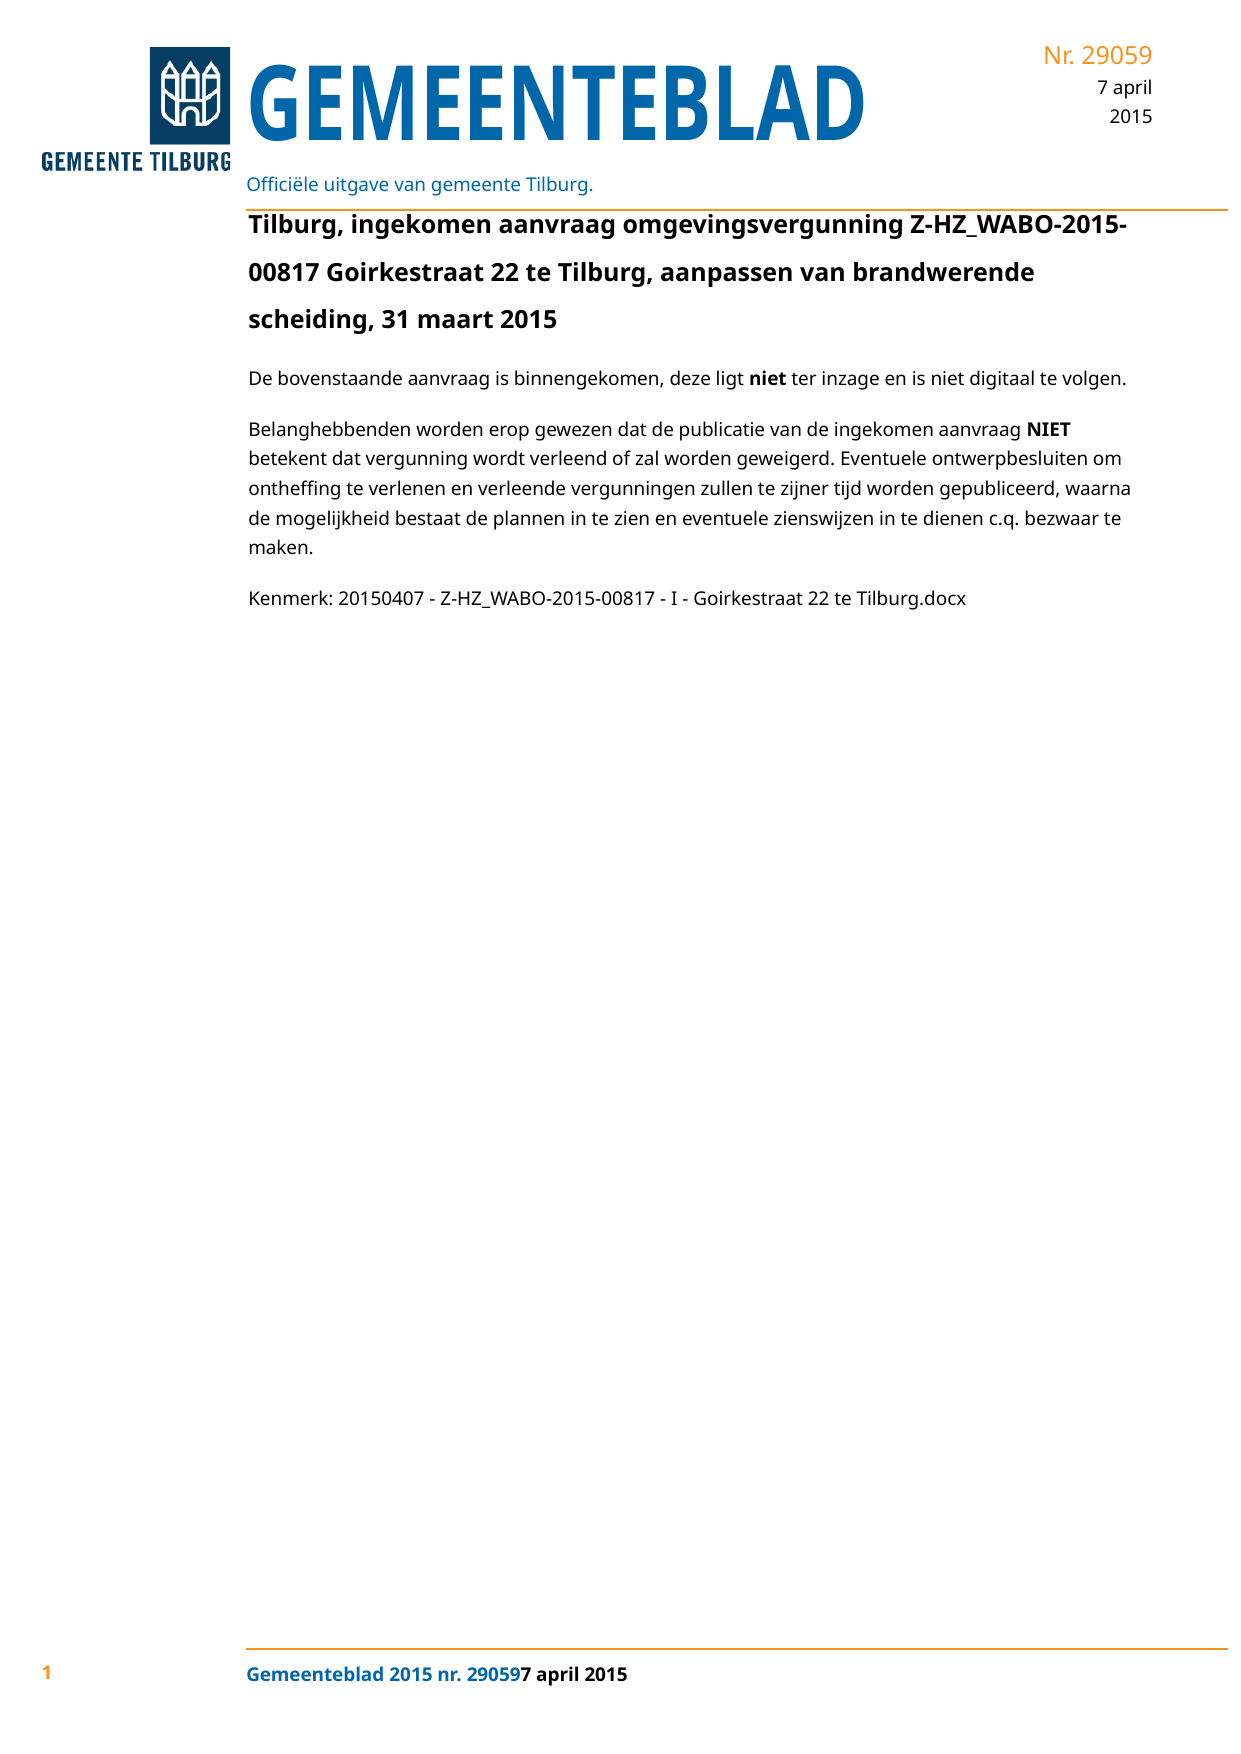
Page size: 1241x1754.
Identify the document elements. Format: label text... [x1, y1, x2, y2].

text Belanghebbenden worden erop gewezen dat de publicatie van de ingekomen aanvraag NIET betekent dat vergunning wordt verleend of zal worden geweigerd. Eventuele ontwerpbesluiten om ontheffing te verlenen en verleende vergunningen zullen te zijner tijd worden gepubliceerd, waarna de mogelijkheid bestaat de plannen in te zien en eventuele zienswijzen in te dienen c.q. bezwaar te maken. [248, 416, 1152, 560]
picture [41, 47, 231, 172]
text Kenmerk: 20150407 - Z-HZ_WABO-2015-00817 - I - Goirkestraat 22 te Tilburg.docx [248, 585, 1152, 610]
text Tilburg, ingekomen aanvraag omgevingsvergunning Z-HZ_WABO-2015-00817 Goirkestraat 22 te Tilburg, aanpassen van brandwerende scheiding, 31 maart 2015 [248, 211, 1152, 336]
text De bovenstaande aanvraag is binnengekomen, deze ligt niet ter inzage en is niet digitaal te volgen. [248, 366, 1152, 391]
